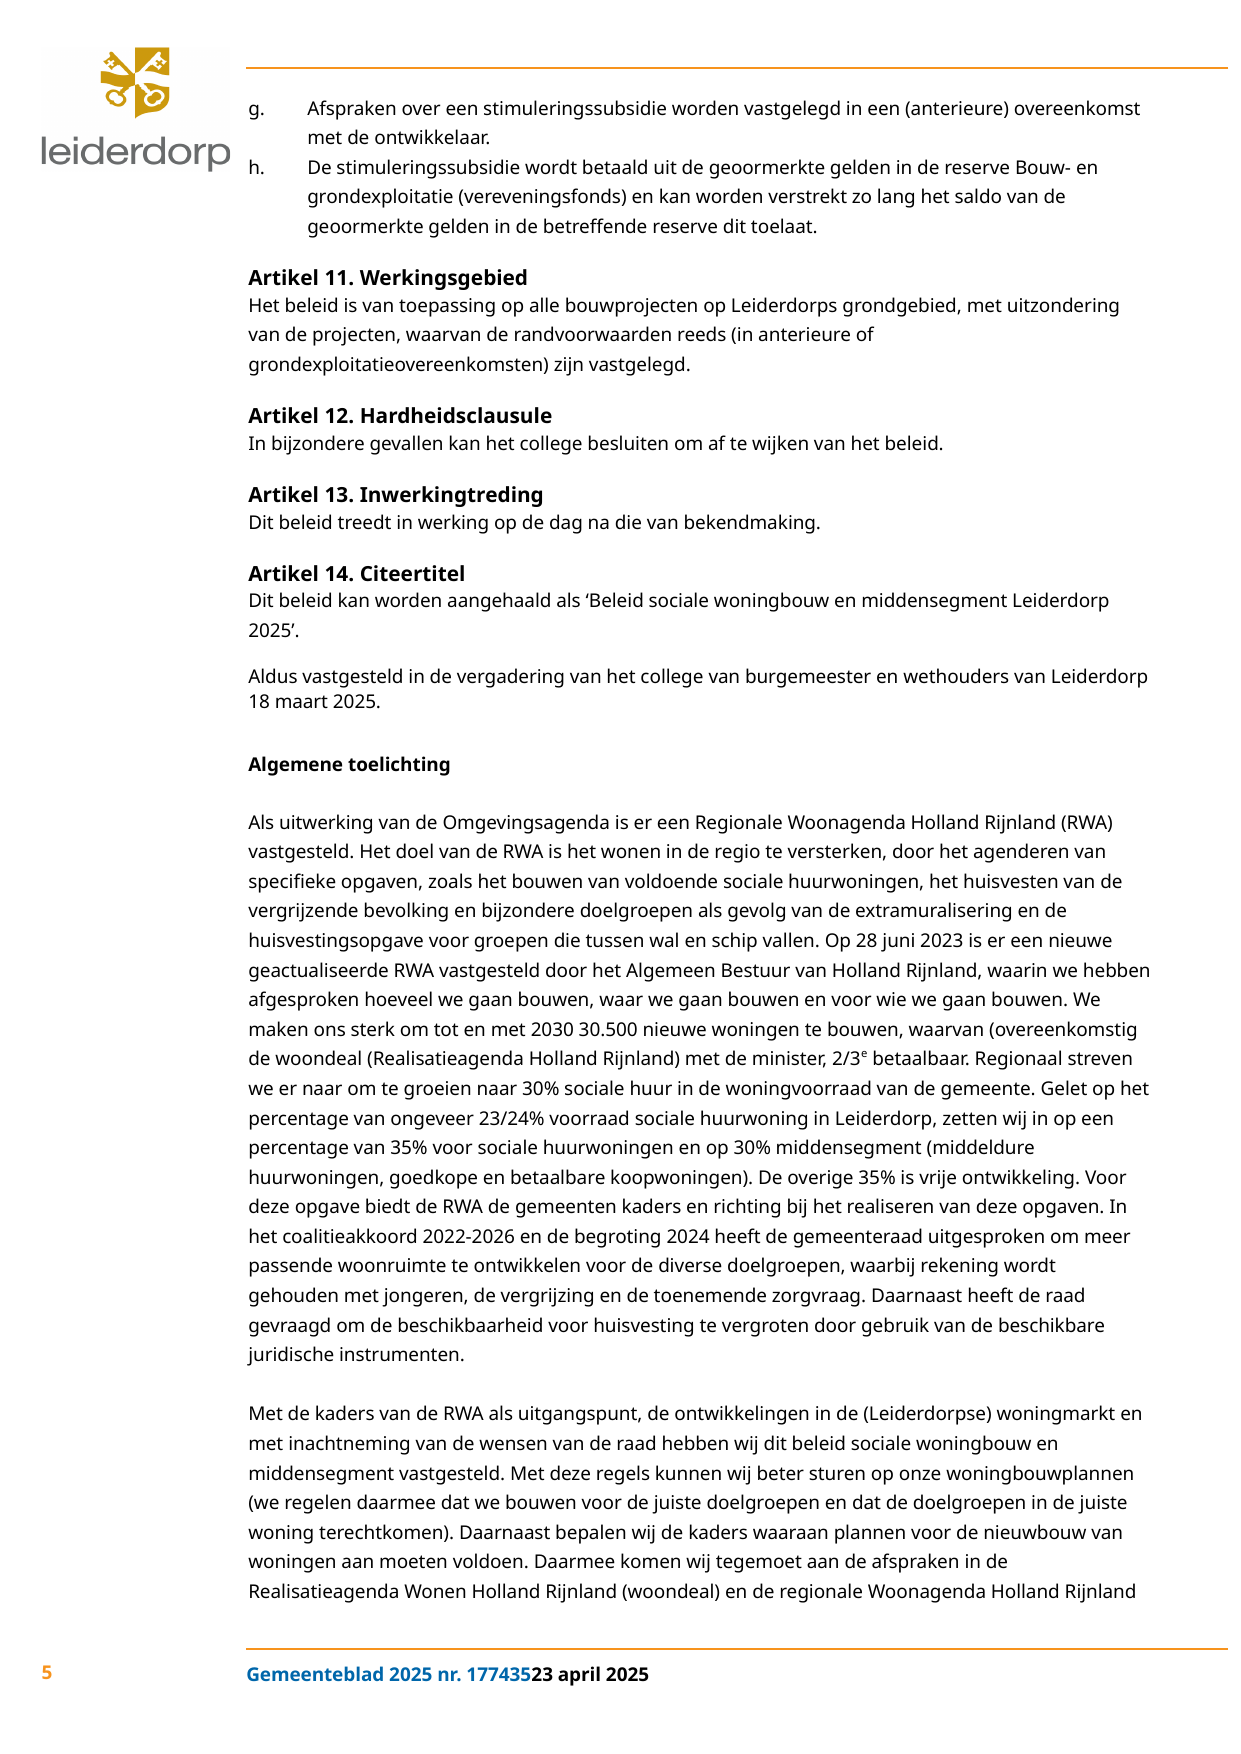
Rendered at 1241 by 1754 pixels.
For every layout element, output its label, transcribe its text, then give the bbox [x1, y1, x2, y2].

list Afspraken over een stimuleringssubsidie worden vastgelegd in een (anterieure) overeenkomst met de ontwikkelaar. [248, 95, 1152, 150]
text Artikel 12. Hardheidsclausule [248, 402, 1152, 430]
text Aldus vastgesteld in de vergadering van het college van burgemeester en wethouders van Leiderdorp 18 maart 2025. [248, 663, 1152, 714]
text Dit beleid treedt in werking op de dag na die van bekendmaking. [248, 509, 1152, 534]
text Dit beleid kan worden aangehaald als ‘Beleid sociale woningbouw en middensegment Leiderdorp 2025’. [248, 588, 1152, 643]
text Met de kaders van de RWA als uitgangspunt, de ontwikkelingen in de (Leiderdorpse) woningmarkt en met inachtneming van de wensen van de raad hebben wij dit beleid sociale woningbouw en middensegment vastgesteld. Met deze regels kunnen wij beter sturen op onze woningbouwplannen (we regelen daarmee dat we bouwen voor de juiste doelgroepen en dat de doelgroepen in de juiste woning terechtkomen). Daarnaast bepalen wij de kaders waaraan plannen voor de nieuwbouw van woningen aan moeten voldoen. Daarmee komen wij tegemoet aan de afspraken in de Realisatieagenda Wonen Holland Rijnland (woondeal) en de regionale Woonagenda Holland Rijnland [248, 1401, 1152, 1604]
text Artikel 11. Werkingsgebied [248, 263, 1152, 292]
list De stimuleringssubsidie wordt betaald uit de geoormerkte gelden in de reserve Bouw- en grondexploitatie (vereveningsfonds) en kan worden verstrekt zo lang het saldo van de geoormerkte gelden in de betreffende reserve dit toelaat. [248, 154, 1152, 239]
text In bijzondere gevallen kan het college besluiten om af te wijken van het beleid. [248, 430, 1152, 456]
text Algemene toelichting [248, 740, 1152, 780]
picture [41, 47, 231, 172]
text Het beleid is van toepassing op alle bouwprojecten op Leiderdorps grondgebied, met uitzondering van de projecten, waarvan de randvoorwaarden reeds (in anterieure of grondexploitatieovereenkomsten) zijn vastgelegd. [248, 292, 1152, 377]
text Artikel 13. Inwerkingtreding [248, 480, 1152, 509]
text Als uitwerking van de Omgevingsagenda is er een Regionale Woonagenda Holland Rijnland (RWA) vastgesteld. Het doel van de RWA is het wonen in de regio te versterken, door het agenderen van specifieke opgaven, zoals het bouwen van voldoende sociale huurwoningen, het huisvesten van de vergrijzende bevolking en bijzondere doelgroepen als gevolg van de extramuralisering en de huisvestingsopgave voor groepen die tussen wal en schip vallen. Op 28 juni 2023 is er een nieuwe geactualiseerde RWA vastgesteld door het Algemeen Bestuur van Holland Rijnland, waarin we hebben afgesproken hoeveel we gaan bouwen, waar we gaan bouwen en voor wie we gaan bouwen. We maken ons sterk om tot en met 2030 30.500 nieuwe woningen te bouwen, waarvan (overeenkomstig de woondeal (Realisatieagenda Holland Rijnland) met de minister, 2/3e betaalbaar. Regionaal streven we er naar om te groeien naar 30% sociale huur in de woningvoorraad van de gemeente. Gelet op het percentage van ongeveer 23/24% voorraad sociale huurwoning in Leiderdorp, zetten wij in op een percentage van 35% voor sociale huurwoningen en op 30% middensegment (middeldure huurwoningen, goedkope en betaalbare koopwoningen). De overige 35% is vrije ontwikkeling. Voor deze opgave biedt de RWA de gemeenten kaders en richting bij het realiseren van deze opgaven. In het coalitieakkoord 2022-2026 en de begroting 2024 heeft de gemeenteraad uitgesproken om meer passende woonruimte te ontwikkelen voor de diverse doelgroepen, waarbij rekening wordt gehouden met jongeren, de vergrijzing en de toenemende zorgvraag. Daarnaast heeft de raad gevraagd om de beschikbaarheid voor huisvesting te vergroten door gebruik van de beschikbare juridische instrumenten. [248, 809, 1152, 1367]
text Artikel 14. Citeertitel [248, 559, 1152, 588]
